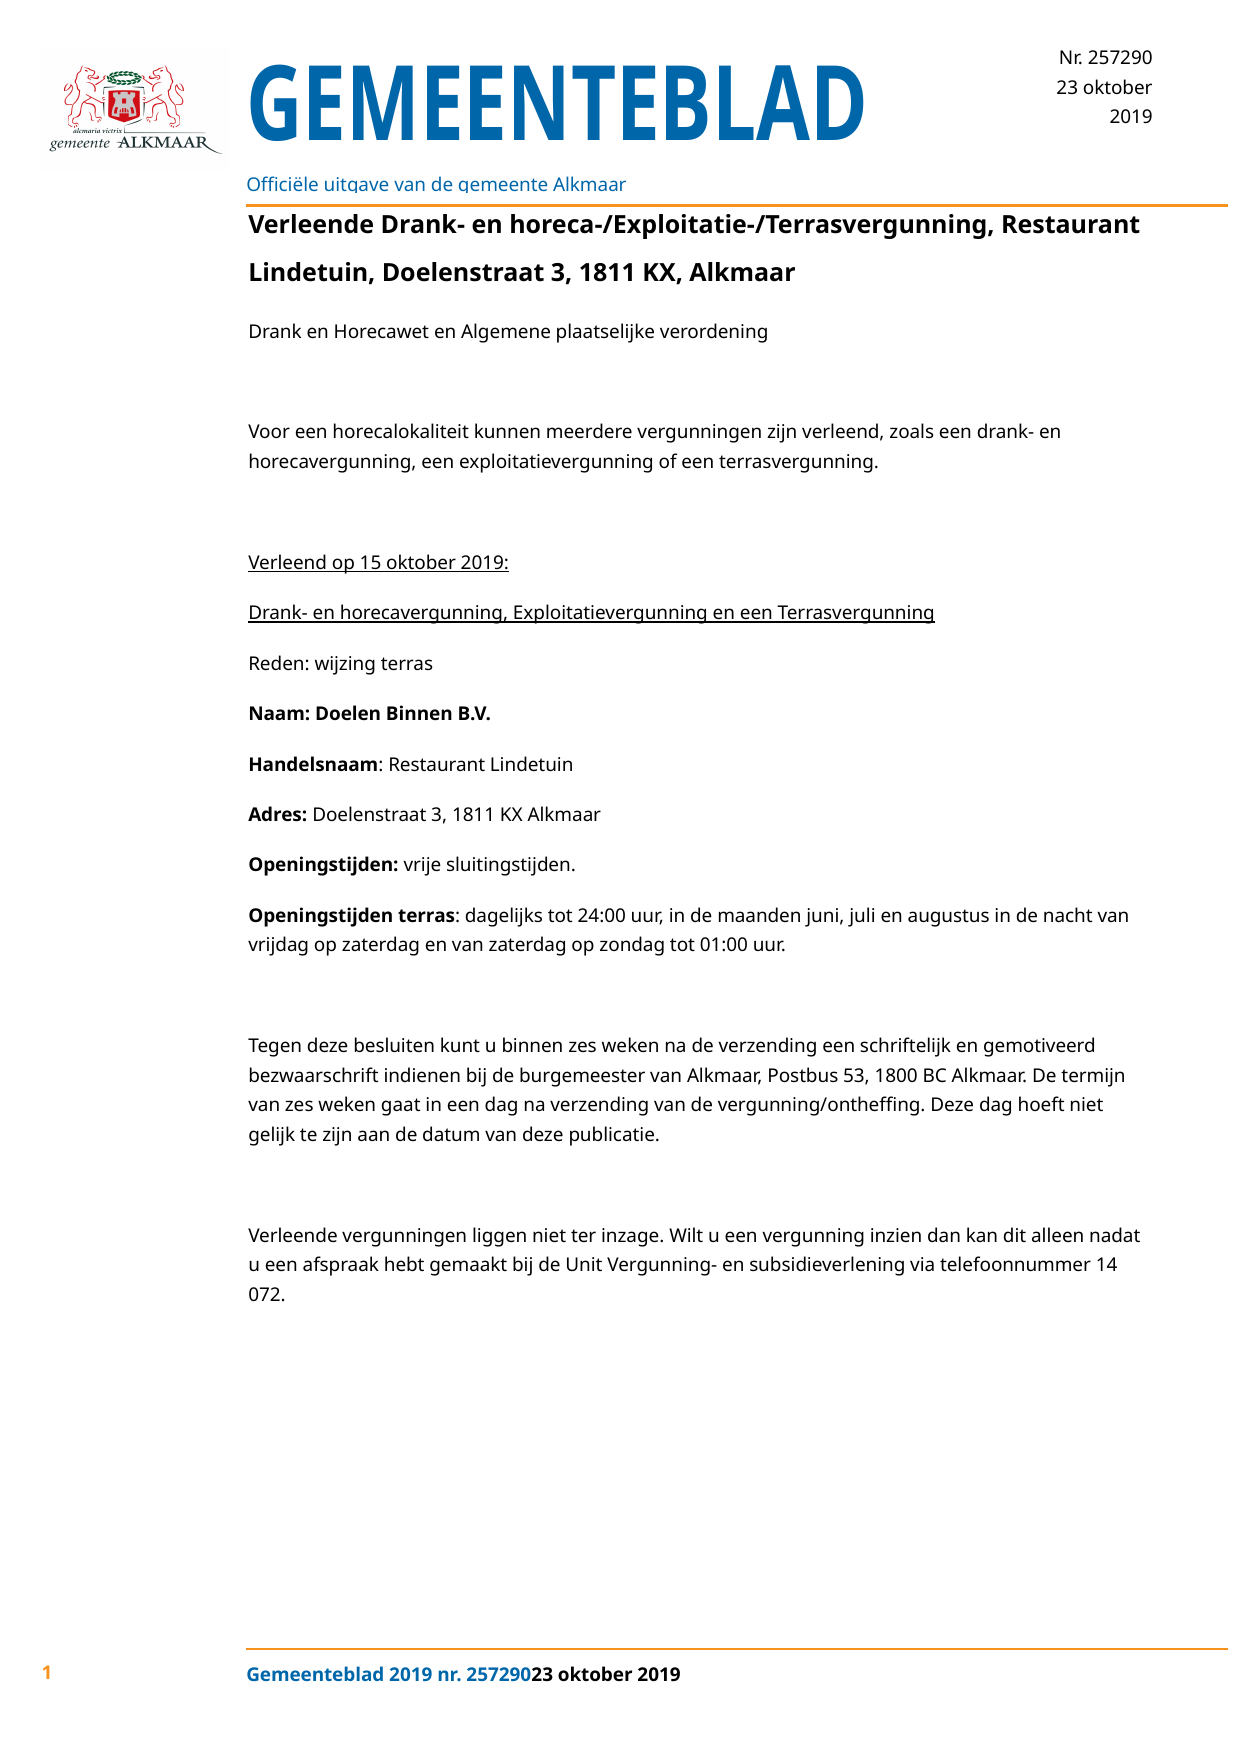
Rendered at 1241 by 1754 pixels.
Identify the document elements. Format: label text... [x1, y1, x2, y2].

text Voor een horecalokaliteit kunnen meerdere vergunningen zijn verleend, zoals een drank- en horecavergunning, een exploitatievergunning of een terrasvergunning. [248, 419, 1152, 474]
text Naam: Doelen Binnen B.V. [248, 700, 1152, 726]
text Verleend op 15 oktober 2019: [248, 549, 1152, 575]
text Openingstijden: vrije sluitingstijden. [248, 852, 1152, 877]
text Adres: Doelenstraat 3, 1811 KX Alkmaar [248, 801, 1152, 827]
text Drank- en horecavergunning, Exploitatievergunning en een Terrasvergunning [248, 599, 1152, 625]
text Handelsnaam: Restaurant Lindetuin [248, 751, 1152, 777]
text Verleende vergunningen liggen niet ter inzage. Wilt u een vergunning inzien dan kan dit alleen nadat u een afspraak hebt gemaakt bij de Unit Vergunning- en subsidieverlening via telefoonnummer 14 072. [248, 1222, 1152, 1307]
picture [41, 47, 231, 172]
text Drank en Horecawet en Algemene plaatselijke verordening [248, 318, 1152, 344]
text Verleende Drank- en horeca-/Exploitatie-/Terrasvergunning, Restaurant Lindetuin, Doelenstraat 3, 1811 KX, Alkmaar [248, 207, 1152, 288]
text Openingstijden terras: dagelijks tot 24:00 uur, in de maanden juni, juli en augustus in de nacht van vrijdag op zaterdag en van zaterdag op zondag tot 01:00 uur. [248, 902, 1152, 957]
text Reden: wijzing terras [248, 650, 1152, 676]
text Tegen deze besluiten kunt u binnen zes weken na de verzending een schriftelijk en gemotiveerd bezwaarschrift indienen bij de burgemeester van Alkmaar, Postbus 53, 1800 BC Alkmaar. De termijn van zes weken gaat in een dag na verzending van de vergunning/ontheffing. Deze dag hoeft niet gelijk te zijn aan de datum van deze publicatie. [248, 1032, 1152, 1147]
